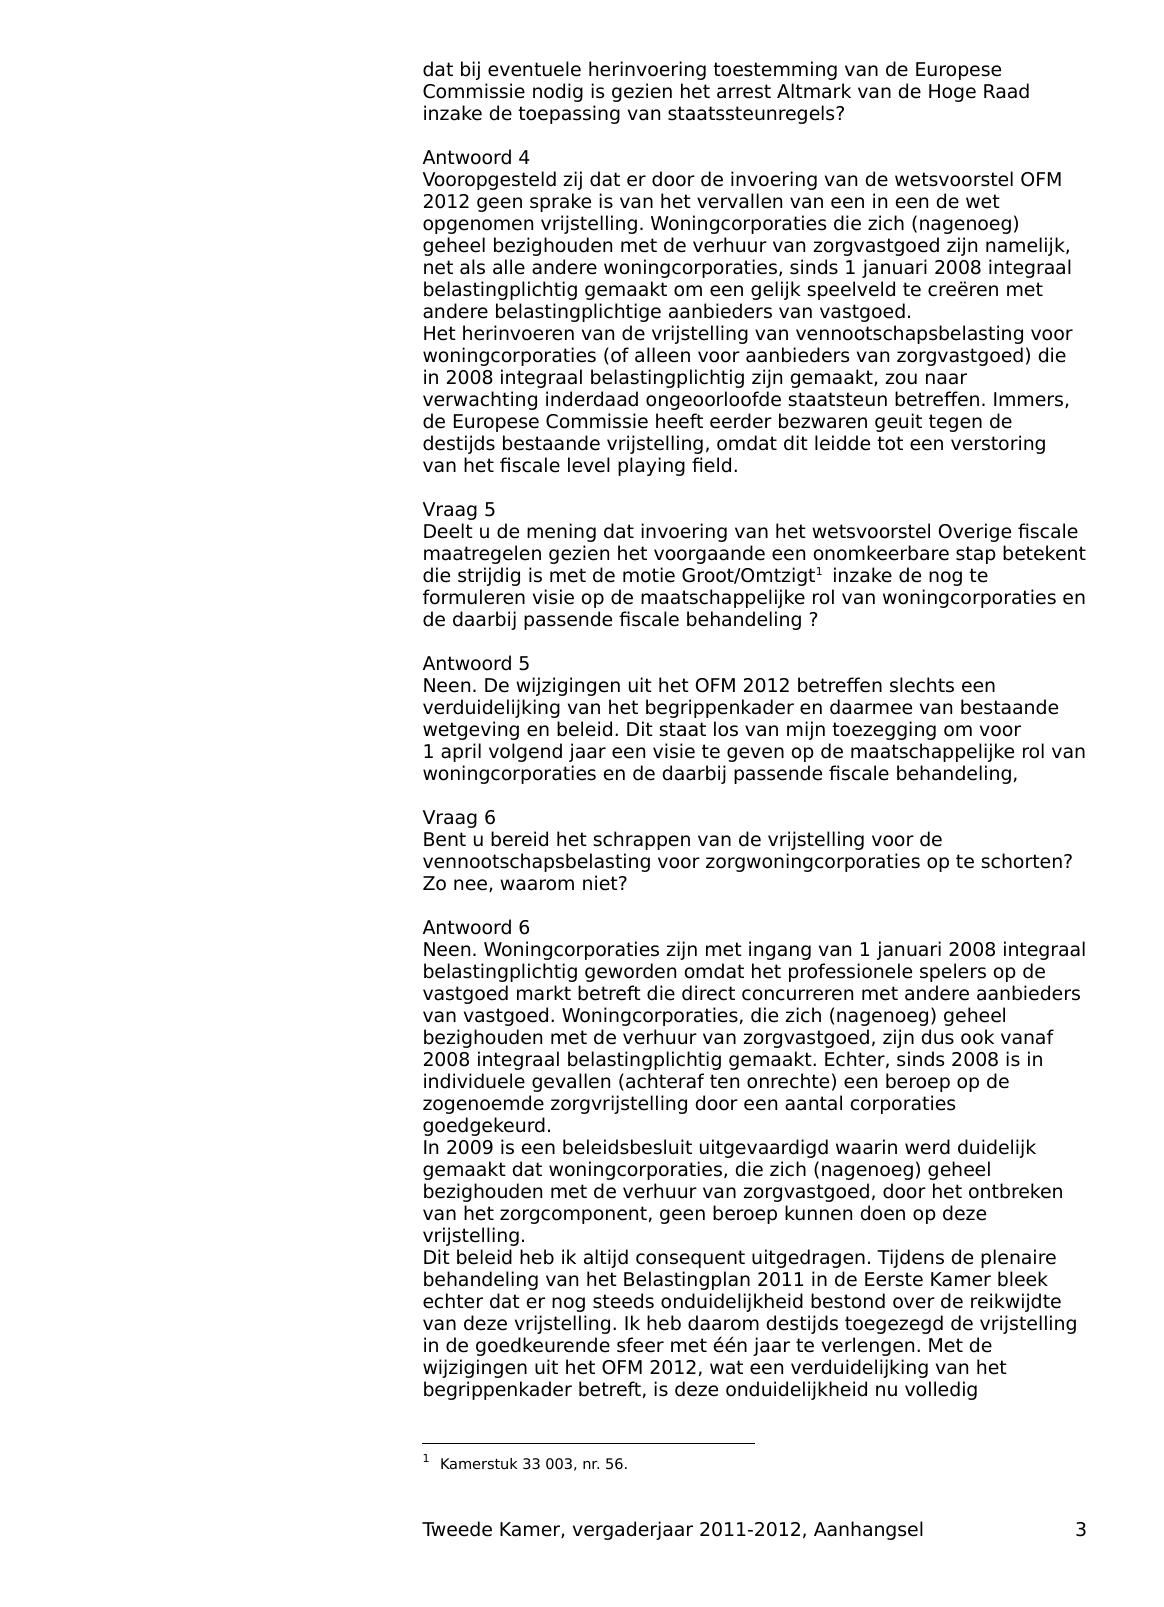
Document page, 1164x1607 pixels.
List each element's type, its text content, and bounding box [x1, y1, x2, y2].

text Antwoord 4 [422, 147, 1087, 169]
text dat bij eventuele herinvoering toestemming van de Europese Commissie nodig is gezien het arrest Altmark van de Hoge Raad inzake de toepassing van staatssteunregels? [422, 59, 1087, 125]
text Neen. Woningcorporaties zijn met ingang van 1 januari 2008 integraal belastingplichtig geworden omdat het professionele spelers op de vastgoed markt betreft die direct concurreren met andere aanbieders van vastgoed. Woningcorporaties, die zich (nagenoeg) geheel bezighouden met de verhuur van zorgvastgoed, zijn dus ook vanaf 2008 integraal belastingplichtig gemaakt. Echter, sinds 2008 is in individuele gevallen (achteraf ten onrechte) een beroep op de zogenoemde zorgvrijstelling door een aantal corporaties goedgekeurd. [422, 939, 1087, 1137]
text Neen. De wijzigingen uit het OFM 2012 betreffen slechts een verduidelijking van het begrippenkader en daarmee van bestaande wetgeving en beleid. Dit staat los van mijn toezegging om voor 1 april volgend jaar een visie te geven op de maatschappelijke rol van woningcorporaties en de daarbij passende fiscale behandeling, [422, 675, 1087, 785]
text Vraag 5 [422, 499, 1087, 521]
text In 2009 is een beleidsbesluit uitgevaardigd waarin werd duidelijk gemaakt dat woningcorporaties, die zich (nagenoeg) geheel bezighouden met de verhuur van zorgvastgoed, door het ontbreken van het zorgcomponent, geen beroep kunnen doen op deze vrijstelling. [422, 1137, 1087, 1247]
text Antwoord 5 [422, 653, 1087, 675]
text Vooropgesteld zij dat er door de invoering van de wetsvoorstel OFM 2012 geen sprake is van het vervallen van een in een de wet opgenomen vrijstelling. Woningcorporaties die zich (nagenoeg) geheel bezighouden met de verhuur van zorgvastgoed zijn namelijk, net als alle andere woningcorporaties, sinds 1 januari 2008 integraal belastingplichtig gemaakt om een gelijk speelveld te creëren met andere belastingplichtige aanbieders van vastgoed. [422, 169, 1087, 323]
text Deelt u de mening dat invoering van het wetsvoorstel Overige fiscale maatregelen gezien het voorgaande een onomkeerbare stap betekent die strijdig is met de motie Groot/Omtzigt inzake de nog te formuleren visie op de maatschappelijke rol van woningcorporaties en de daarbij passende fiscale behandeling ? [422, 521, 1087, 631]
text Bent u bereid het schrappen van de vrijstelling voor de vennootschapsbelasting voor zorgwoningcorporaties op te schorten? Zo nee, waarom niet? [422, 829, 1087, 895]
text Antwoord 6 [422, 917, 1087, 939]
text Het herinvoeren van de vrijstelling van vennootschapsbelasting voor woningcorporaties (of alleen voor aanbieders van zorgvastgoed) die in 2008 integraal belastingplichtig zijn gemaakt, zou naar verwachting inderdaad ongeoorloofde staatsteun betreffen. Immers, de Europese Commissie heeft eerder bezwaren geuit tegen de destijds bestaande vrijstelling, omdat dit leidde tot een verstoring van het fiscale level playing field. [422, 323, 1087, 477]
text Vraag 6 [422, 807, 1087, 829]
text Dit beleid heb ik altijd consequent uitgedragen. Tijdens de plenaire behandeling van het Belastingplan 2011 in de Eerste Kamer bleek echter dat er nog steeds onduidelijkheid bestond over de reikwijdte van deze vrijstelling. Ik heb daarom destijds toegezegd de vrijstelling in de goedkeurende sfeer met één jaar te verlengen. Met de wijzigingen uit het OFM 2012, wat een verduidelijking van het begrippenkader betreft, is deze onduidelijkheid nu volledig [422, 1247, 1087, 1401]
text Kamerstuk 33 003, nr. 56. [422, 1452, 1087, 1474]
